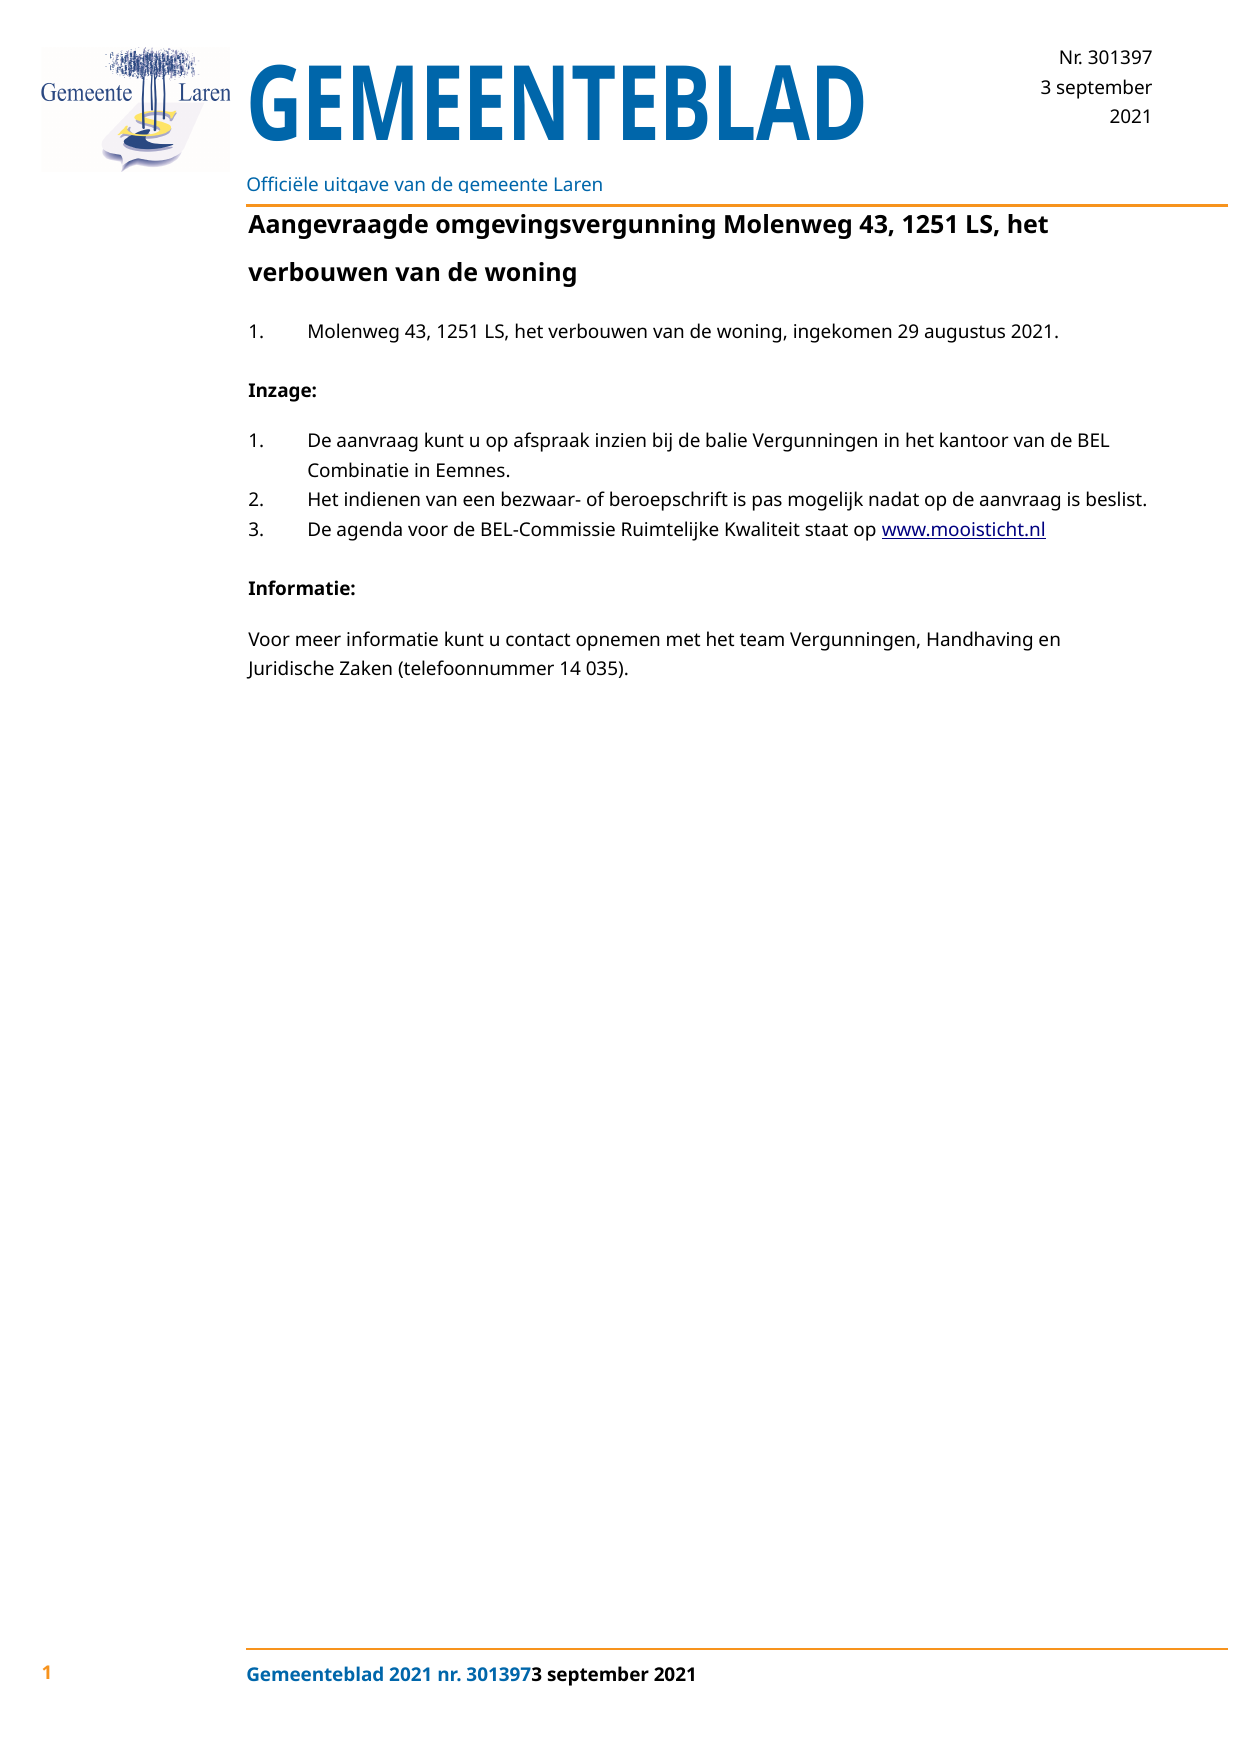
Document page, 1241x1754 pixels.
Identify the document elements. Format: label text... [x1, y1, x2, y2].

text Inzage: [248, 377, 1152, 403]
text Voor meer informatie kunt u contact opnemen met het team Vergunningen, Handhaving en Juridische Zaken (telefoonnummer 14 035). [248, 626, 1152, 681]
picture [41, 47, 231, 172]
text Informatie: [248, 575, 1152, 601]
text Aangevraagde omgevingsvergunning Molenweg 43, 1251 LS, het verbouwen van de woning [248, 207, 1152, 288]
list De agenda voor de BEL-Commissie Ruimtelijke Kwaliteit staat op www.mooisticht.nl [248, 516, 1152, 542]
list Het indienen van een bezwaar- of beroepschrift is pas mogelijk nadat op de aanvraag is beslist. [248, 487, 1152, 512]
list De aanvraag kunt u op afspraak inzien bij de balie Vergunningen in het kantoor van de BEL Combinatie in Eemnes. [248, 427, 1152, 483]
list Molenweg 43, 1251 LS, het verbouwen van de woning, ingekomen 29 augustus 2021. [248, 318, 1152, 344]
